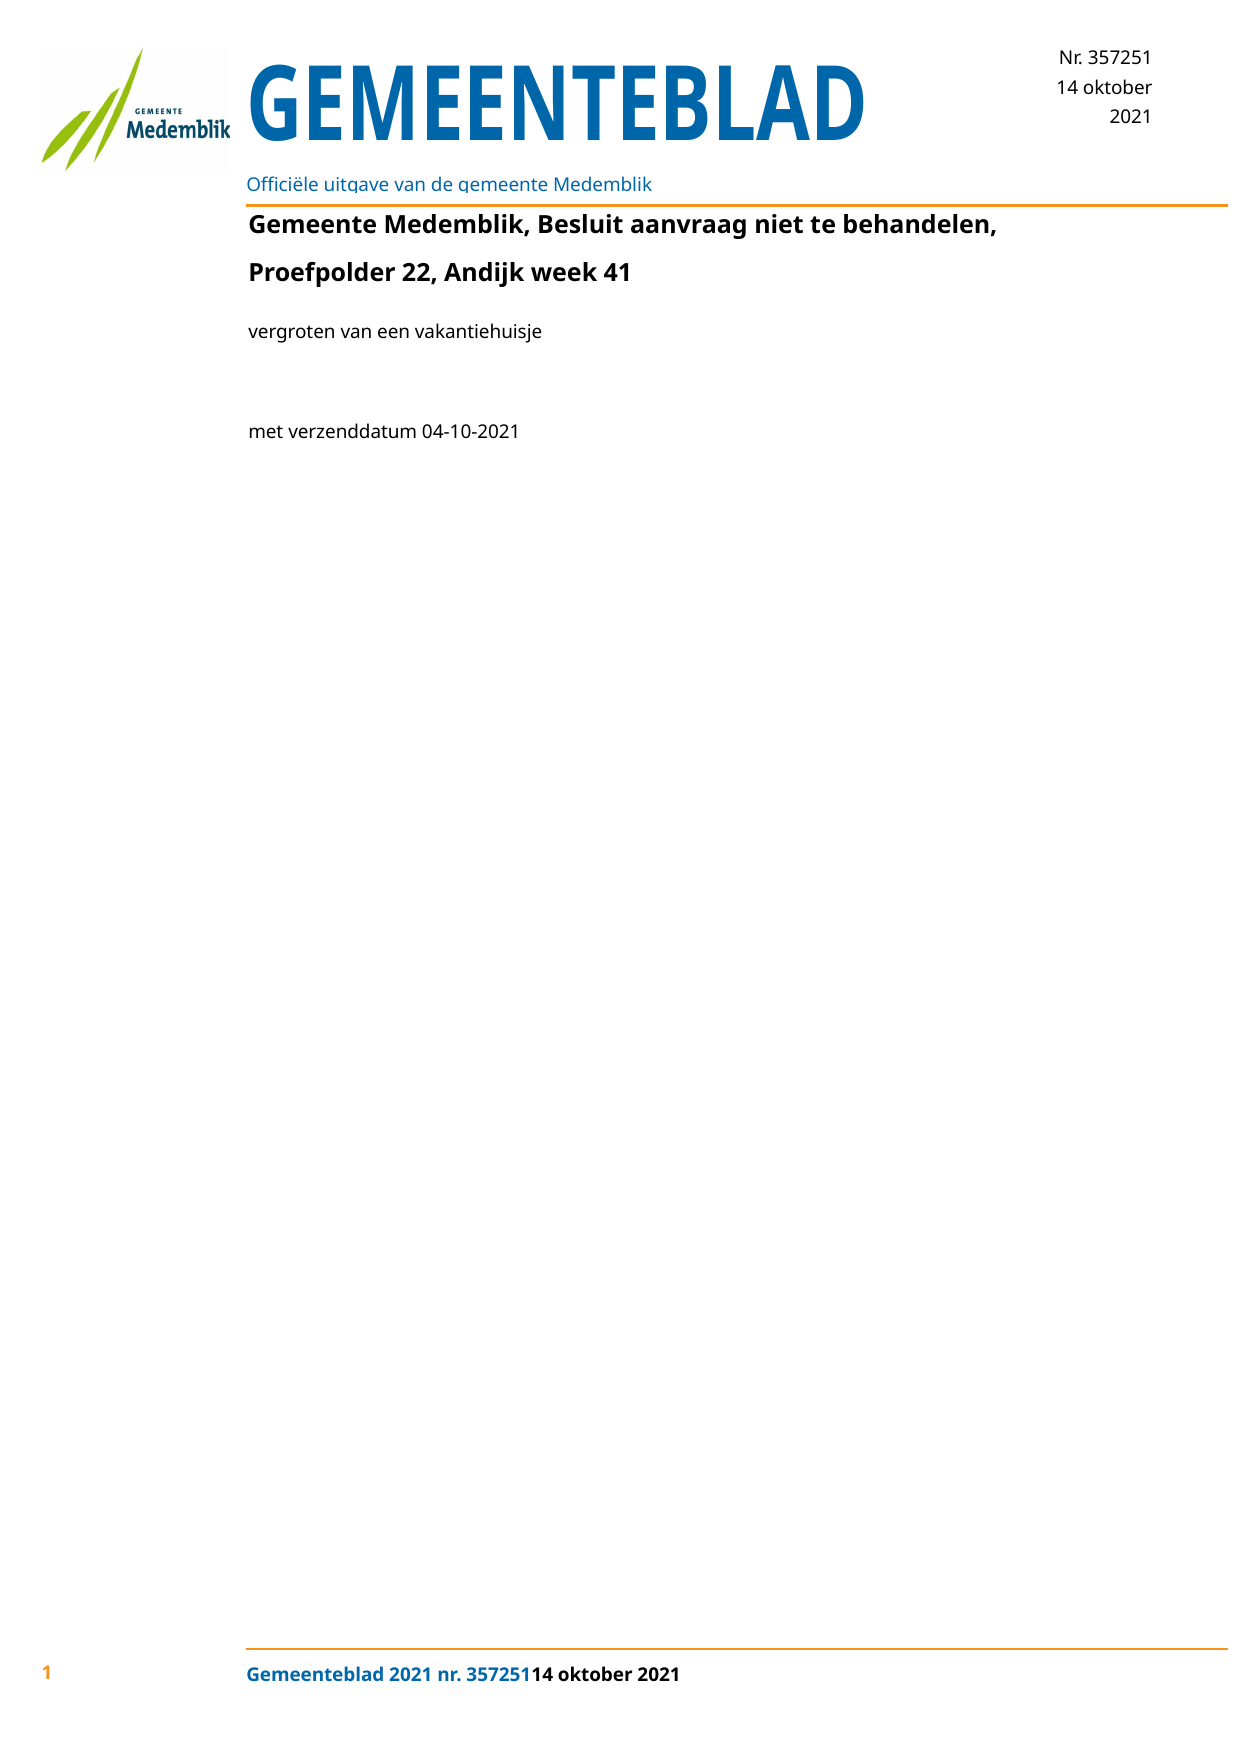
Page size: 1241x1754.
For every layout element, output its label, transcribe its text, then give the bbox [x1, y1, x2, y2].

text met verzenddatum 04-10-2021 [248, 419, 1152, 444]
text vergroten van een vakantiehuisje [248, 318, 1152, 344]
text Gemeente Medemblik, Besluit aanvraag niet te behandelen, Proefpolder 22, Andijk week 41 [248, 207, 1152, 288]
picture [41, 47, 231, 172]
